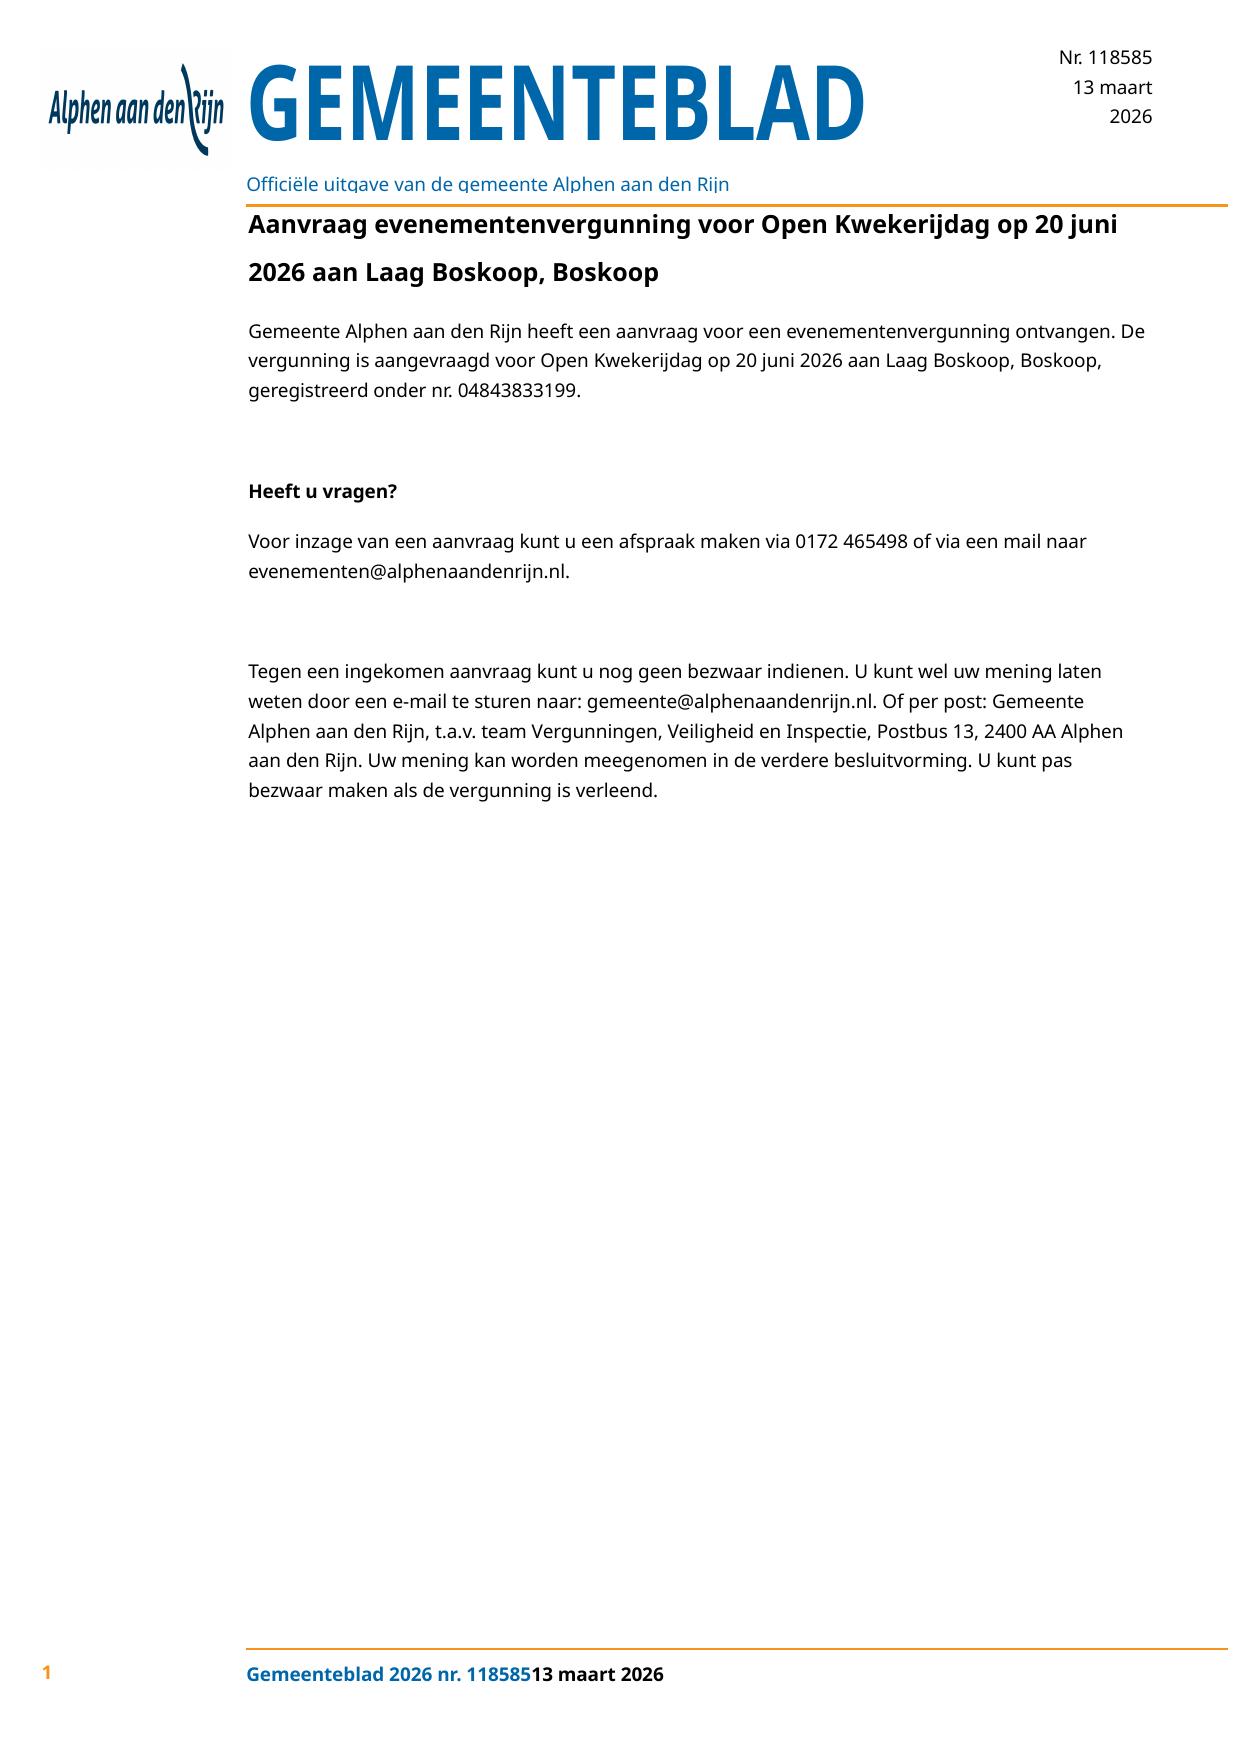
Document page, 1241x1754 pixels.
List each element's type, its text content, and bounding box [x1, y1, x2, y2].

text Voor inzage van een aanvraag kunt u een afspraak maken via 0172 465498 of via een mail naar evenementen@alphenaandenrijn.nl. [248, 528, 1152, 584]
text Heeft u vragen? [248, 478, 1152, 504]
picture [41, 47, 231, 172]
text Tegen een ingekomen aanvraag kunt u nog geen bezwaar indienen. U kunt wel uw mening laten weten door een e-mail te sturen naar: gemeente@alphenaandenrijn.nl. Of per post: Gemeente Alphen aan den Rijn, t.a.v. team Vergunningen, Veiligheid en Inspectie, Postbus 13, 2400 AA Alphen aan den Rijn. Uw mening kan worden meegenomen in de verdere besluitvorming. U kunt pas bezwaar maken als de vergunning is verleend. [248, 659, 1152, 803]
text Aanvraag evenementenvergunning voor Open Kwekerijdag op 20 juni 2026 aan Laag Boskoop, Boskoop [248, 207, 1152, 288]
text Gemeente Alphen aan den Rijn heeft een aanvraag voor een evenementenvergunning ontvangen. De vergunning is aangevraagd voor Open Kwekerijdag op 20 juni 2026 aan Laag Boskoop, Boskoop, geregistreerd onder nr. 04843833199. [248, 318, 1152, 403]
